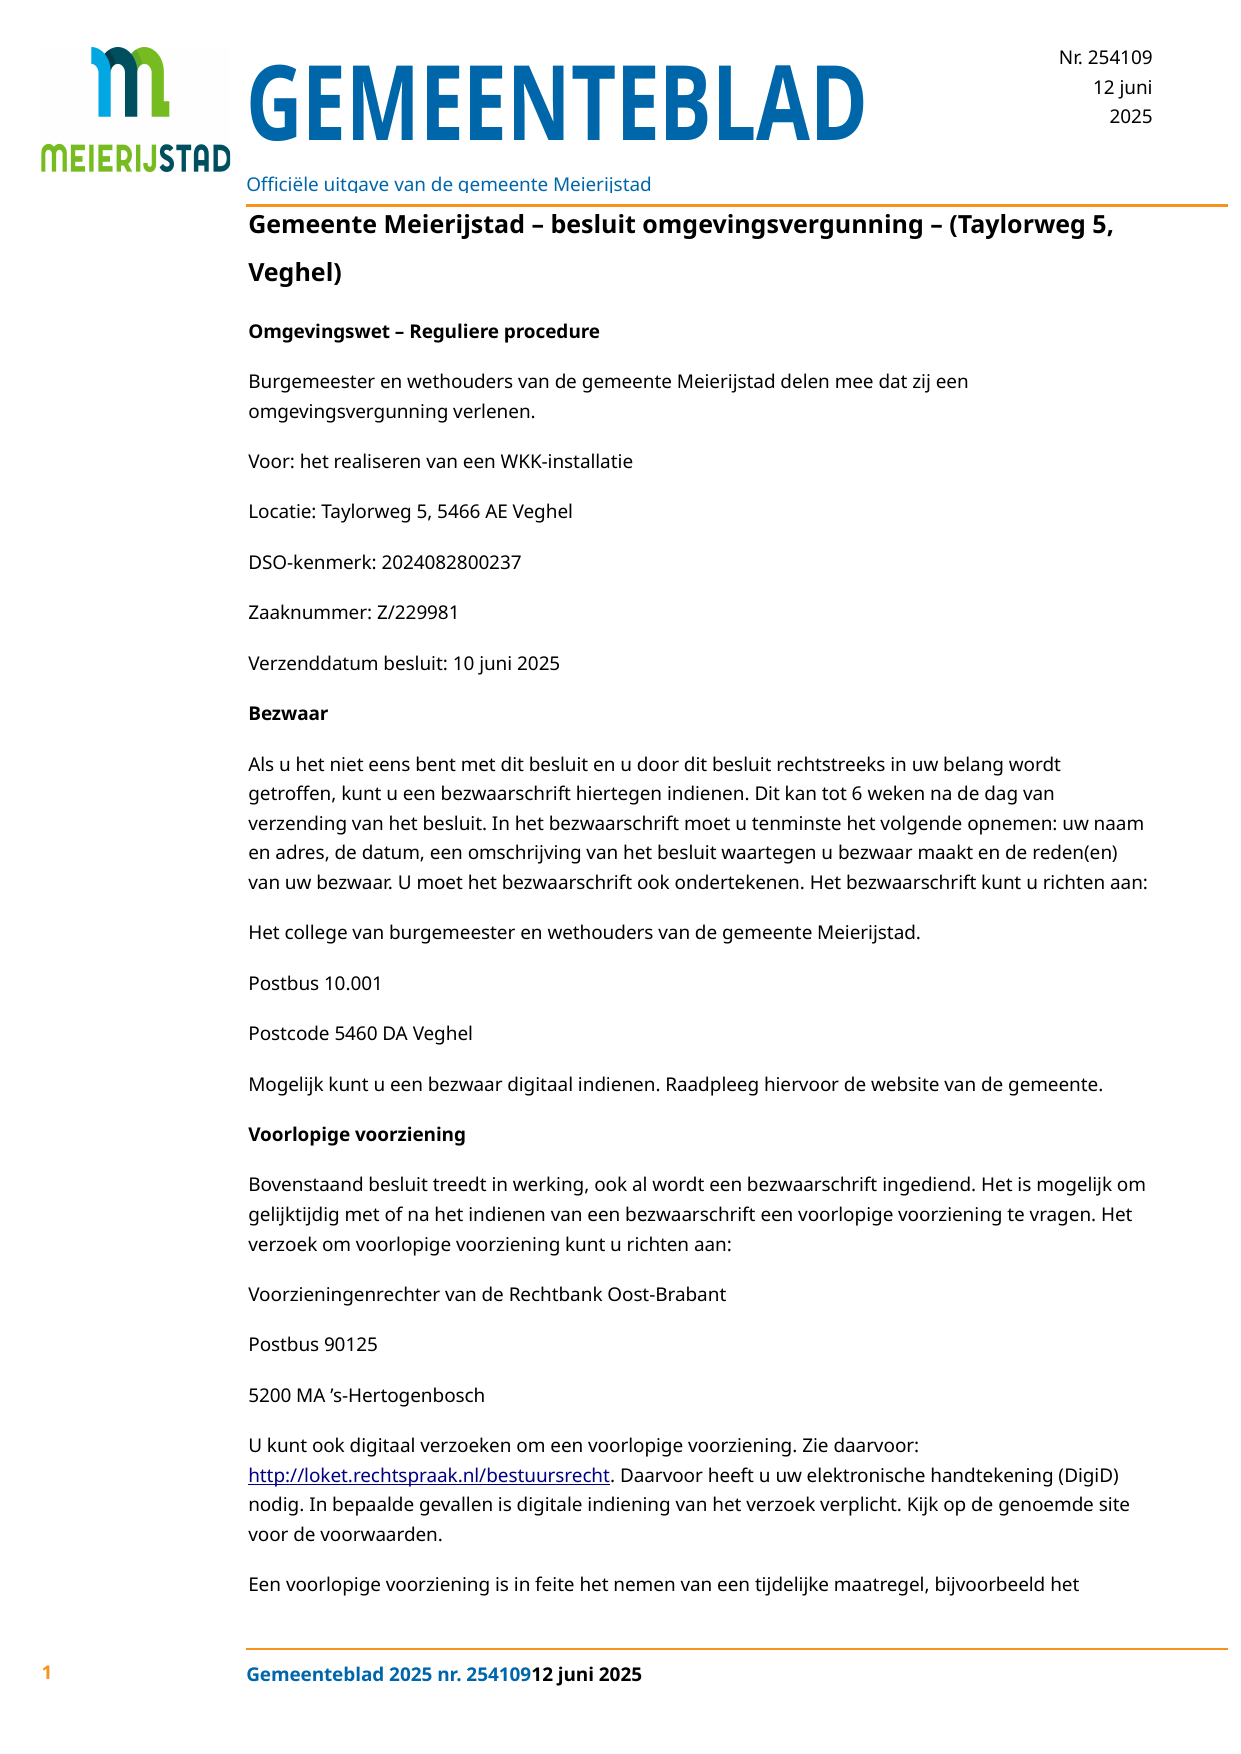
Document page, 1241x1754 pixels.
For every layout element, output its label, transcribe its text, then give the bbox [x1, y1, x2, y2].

text Zaaknummer: Z/229981 [248, 599, 1152, 625]
text Als u het niet eens bent met dit besluit en u door dit besluit rechtstreeks in uw belang wordt getroffen, kunt u een bezwaarschrift hiertegen indienen. Dit kan tot 6 weken na de dag van verzending van het besluit. In het bezwaarschrift moet u tenminste het volgende opnemen: uw naam en adres, de datum, een omschrijving van het besluit waartegen u bezwaar maakt en de reden(en) van uw bezwaar. U moet het bezwaarschrift ook ondertekenen. Het bezwaarschrift kunt u richten aan: [248, 751, 1152, 895]
text Voor: het realiseren van een WKK-installatie [248, 448, 1152, 474]
text Mogelijk kunt u een bezwaar digitaal indienen. Raadpleeg hiervoor de website van de gemeente. [248, 1071, 1152, 1097]
text DSO-kenmerk: 2024082800237 [248, 549, 1152, 575]
text Het college van burgemeester en wethouders van de gemeente Meierijstad. [248, 919, 1152, 945]
text Voorlopige voorziening [248, 1121, 1152, 1147]
text 5200 MA ’s-Hertogenbosch [248, 1382, 1152, 1408]
text Gemeente Meierijstad – besluit omgevingsvergunning – (Taylorweg 5, Veghel) [248, 207, 1152, 288]
text Postbus 10.001 [248, 970, 1152, 996]
text Postbus 90125 [248, 1332, 1152, 1357]
text Een voorlopige voorziening is in feite het nemen van een tijdelijke maatregel, bijvoorbeeld het [248, 1572, 1152, 1597]
text Omgevingswet – Reguliere procedure [248, 318, 1152, 344]
text Voorzieningenrechter van de Rechtbank Oost-Brabant [248, 1281, 1152, 1307]
text Verzenddatum besluit: 10 juni 2025 [248, 650, 1152, 676]
text Postcode 5460 DA Veghel [248, 1020, 1152, 1046]
text Locatie: Taylorweg 5, 5466 AE Veghel [248, 499, 1152, 524]
text Bovenstaand besluit treedt in werking, ook al wordt een bezwaarschrift ingediend. Het is mogelijk om gelijktijdig met of na het indienen van een bezwaarschrift een voorlopige voorziening te vragen. Het verzoek om voorlopige voorziening kunt u richten aan: [248, 1172, 1152, 1257]
picture [41, 47, 231, 172]
text U kunt ook digitaal verzoeken om een voorlopige voorziening. Zie daarvoor: http://loket.rechtspraak.nl/bestuursrecht. Daarvoor heeft u uw elektronische handtekening (DigiD) nodig. In bepaalde gevallen is digitale indiening van het verzoek verplicht. Kijk op de genoemde site voor de voorwaarden. [248, 1432, 1152, 1547]
text Burgemeester en wethouders van de gemeente Meierijstad delen mee dat zij een omgevingsvergunning verlenen. [248, 368, 1152, 424]
text Bezwaar [248, 700, 1152, 726]
